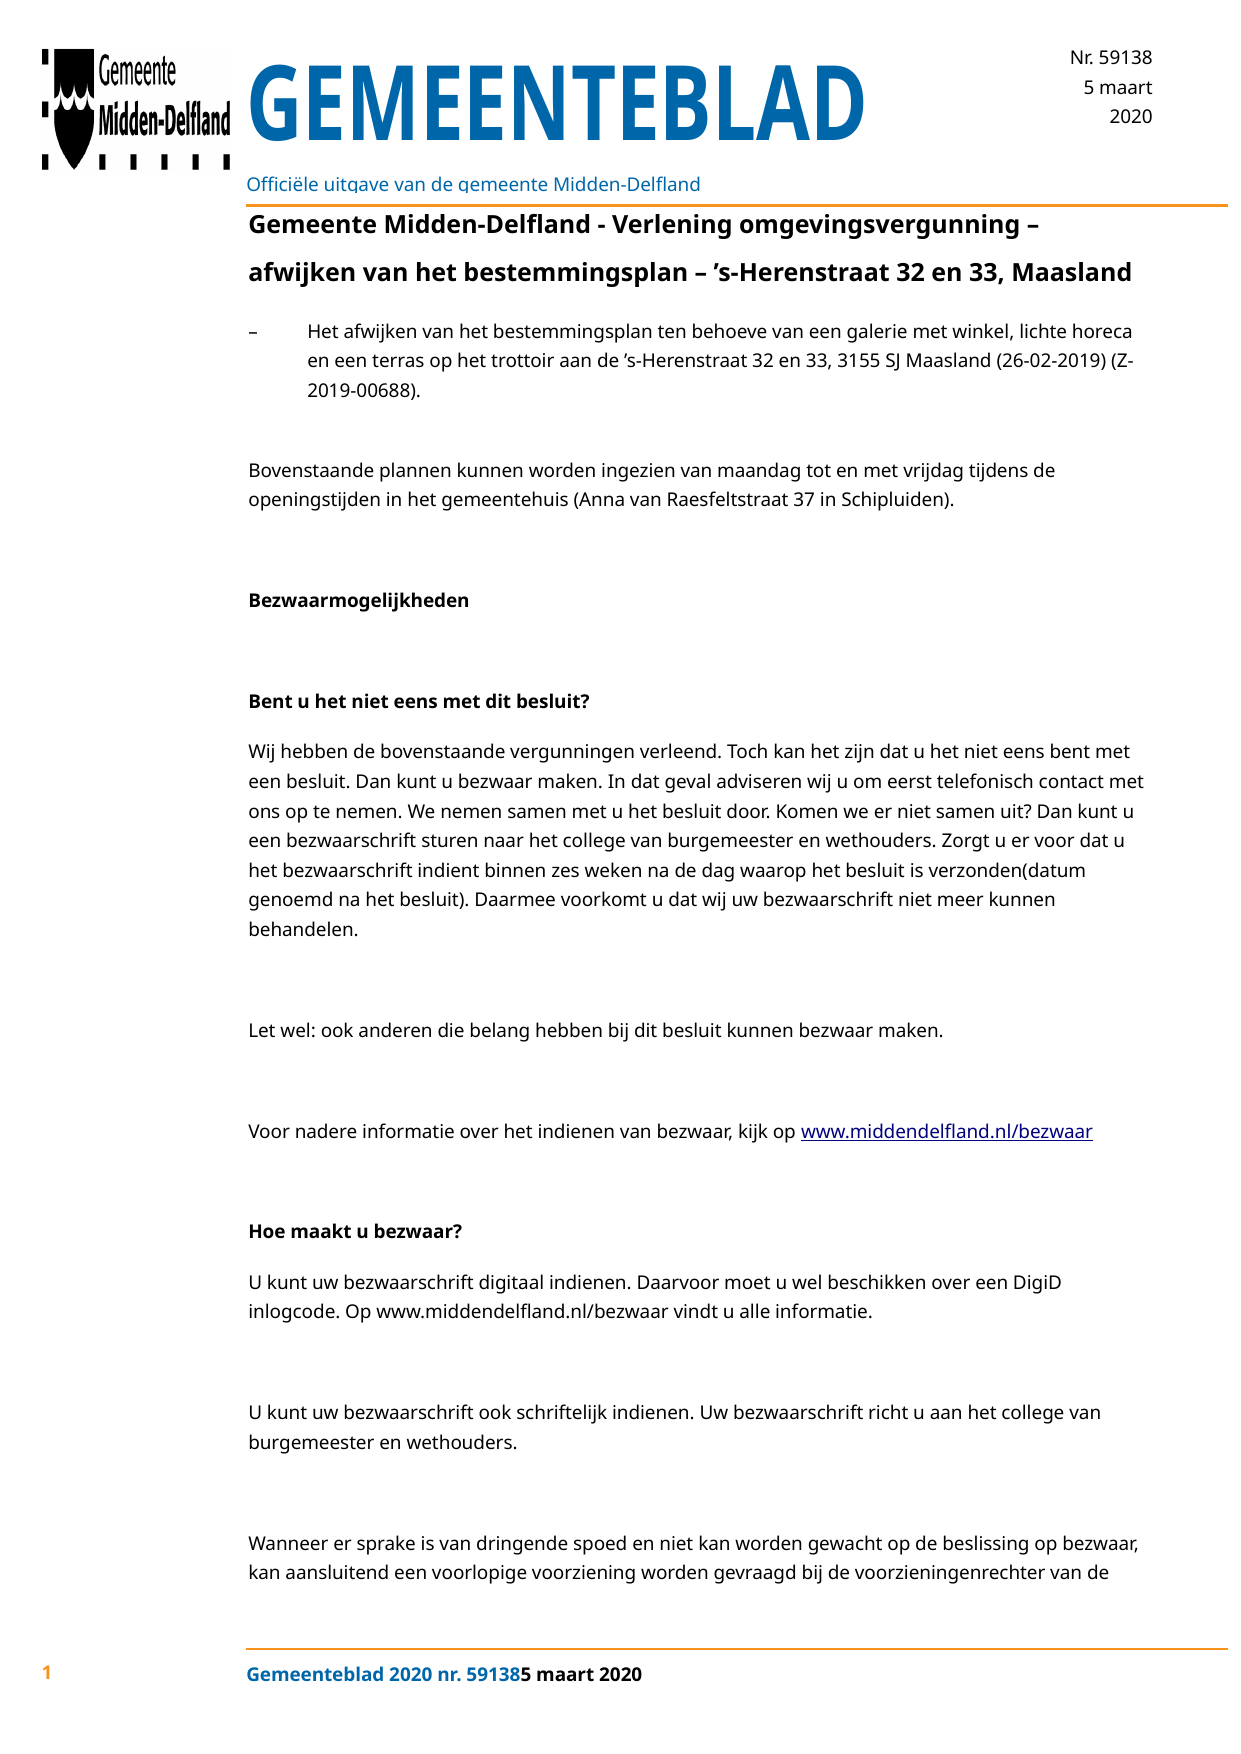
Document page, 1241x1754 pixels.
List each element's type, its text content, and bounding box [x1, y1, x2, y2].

list Het afwijken van het bestemmingsplan ten behoeve van een galerie met winkel, lichte horeca en een terras op het trottoir aan de ’s-Herenstraat 32 en 33, 3155 SJ Maasland (26-02-2019) (Z-2019-00688). [248, 318, 1152, 403]
text Bezwaarmogelijkheden [248, 587, 1152, 613]
text Wij hebben de bovenstaande vergunningen verleend. Toch kan het zijn dat u het niet eens bent met een besluit. Dan kunt u bezwaar maken. In dat geval adviseren wij u om eerst telefonisch contact met ons op te nemen. We nemen samen met u het besluit door. Komen we er niet samen uit? Dan kunt u een bezwaarschrift sturen naar het college van burgemeester en wethouders. Zorgt u er voor dat u het bezwaarschrift indient binnen zes weken na de dag waarop het besluit is verzonden(datum genoemd na het besluit). Daarmee voorkomt u dat wij uw bezwaarschrift niet meer kunnen behandelen. [248, 739, 1152, 942]
text U kunt uw bezwaarschrift ook schriftelijk indienen. Uw bezwaarschrift richt u aan het college van burgemeester en wethouders. [248, 1399, 1152, 1455]
text Gemeente Midden-Delfland - Verlening omgevingsvergunning – afwijken van het bestemmingsplan – ’s-Herenstraat 32 en 33, Maasland [248, 207, 1152, 288]
picture [41, 47, 231, 172]
text U kunt uw bezwaarschrift digitaal indienen. Daarvoor moet u wel beschikken over een DigiD inlogcode. Op www.middendelfland.nl/bezwaar vindt u alle informatie. [248, 1269, 1152, 1324]
text Bovenstaande plannen kunnen worden ingezien van maandag tot en met vrijdag tijdens de openingstijden in het gemeentehuis (Anna van Raesfeltstraat 37 in Schipluiden). [248, 457, 1152, 512]
text Voor nadere informatie over het indienen van bezwaar, kijk op www.middendelfland.nl/bezwaar [248, 1118, 1152, 1144]
text Bent u het niet eens met dit besluit? [248, 688, 1152, 714]
text Let wel: ook anderen die belang hebben bij dit besluit kunnen bezwaar maken. [248, 1017, 1152, 1043]
text Hoe maakt u bezwaar? [248, 1219, 1152, 1244]
text Wanneer er sprake is van dringende spoed en niet kan worden gewacht op de beslissing op bezwaar, kan aansluitend een voorlopige voorziening worden gevraagd bij de voorzieningenrechter van de [248, 1530, 1152, 1585]
